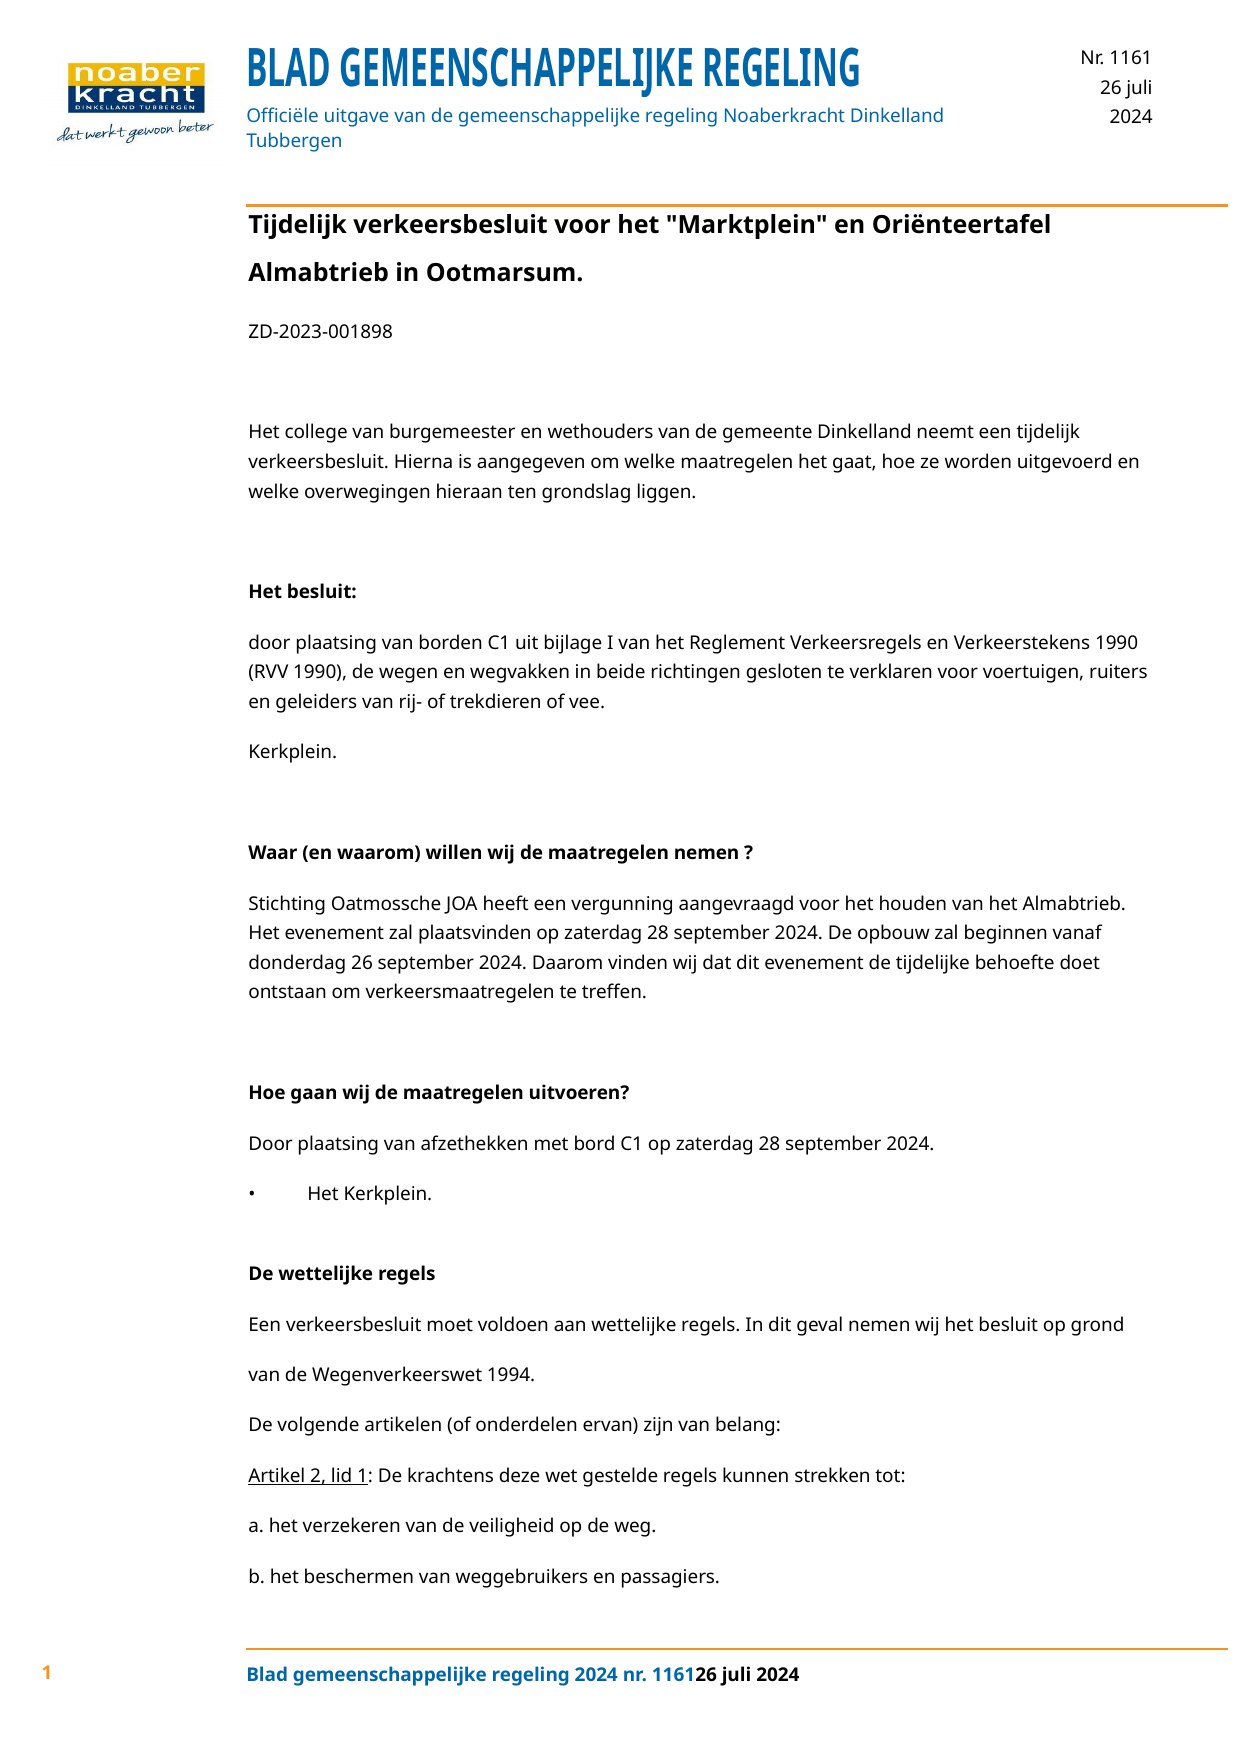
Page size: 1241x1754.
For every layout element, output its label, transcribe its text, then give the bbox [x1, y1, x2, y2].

text Hoe gaan wij de maatregelen uitvoeren? [248, 1079, 1152, 1105]
text De volgende artikelen (of onderdelen ervan) zijn van belang: [248, 1412, 1152, 1437]
text a. het verzekeren van de veiligheid op de weg. [248, 1512, 1152, 1538]
list Het Kerkplein. [248, 1180, 1152, 1206]
text Stichting Oatmossche JOA heeft een vergunning aangevraagd voor het houden van het Almabtrieb. Het evenement zal plaatsvinden op zaterdag 28 september 2024. De opbouw zal beginnen vanaf donderdag 26 september 2024. Daarom vinden wij dat dit evenement de tijdelijke behoefte doet ontstaan om verkeersmaatregelen te treffen. [248, 890, 1152, 1004]
text Kerkplein. [248, 739, 1152, 764]
text Een verkeersbesluit moet voldoen aan wettelijke regels. In dit geval nemen wij het besluit op grond [248, 1311, 1152, 1337]
text Door plaatsing van afzethekken met bord C1 op zaterdag 28 september 2024. [248, 1130, 1152, 1156]
text door plaatsing van borden C1 uit bijlage I van het Reglement Verkeersregels en Verkeerstekens 1990 (RVV 1990), de wegen en wegvakken in beide richtingen gesloten te verklaren voor voertuigen, ruiters en geleiders van rij- of trekdieren of vee. [248, 629, 1152, 714]
text Waar (en waarom) willen wij de maatregelen nemen ? [248, 839, 1152, 865]
text van de Wegenverkeerswet 1994. [248, 1361, 1152, 1387]
text Tijdelijk verkeersbesluit voor het "Marktplein" en Oriënteertafel Almabtrieb in Ootmarsum. [248, 207, 1152, 288]
text ZD-2023-001898 [248, 318, 1152, 344]
text Artikel 2, lid 1: De krachtens deze wet gestelde regels kunnen strekken tot: [248, 1462, 1152, 1488]
text Het college van burgemeester en wethouders van de gemeente Dinkelland neemt een tijdelijk verkeersbesluit. Hierna is aangegeven om welke maatregelen het gaat, hoe ze worden uitgevoerd en welke overwegingen hieraan ten grondslag liggen. [248, 419, 1152, 504]
text De wettelijke regels [248, 1260, 1152, 1286]
picture [41, 47, 231, 172]
text Het besluit: [248, 579, 1152, 604]
text b. het beschermen van weggebruikers en passagiers. [248, 1563, 1152, 1589]
